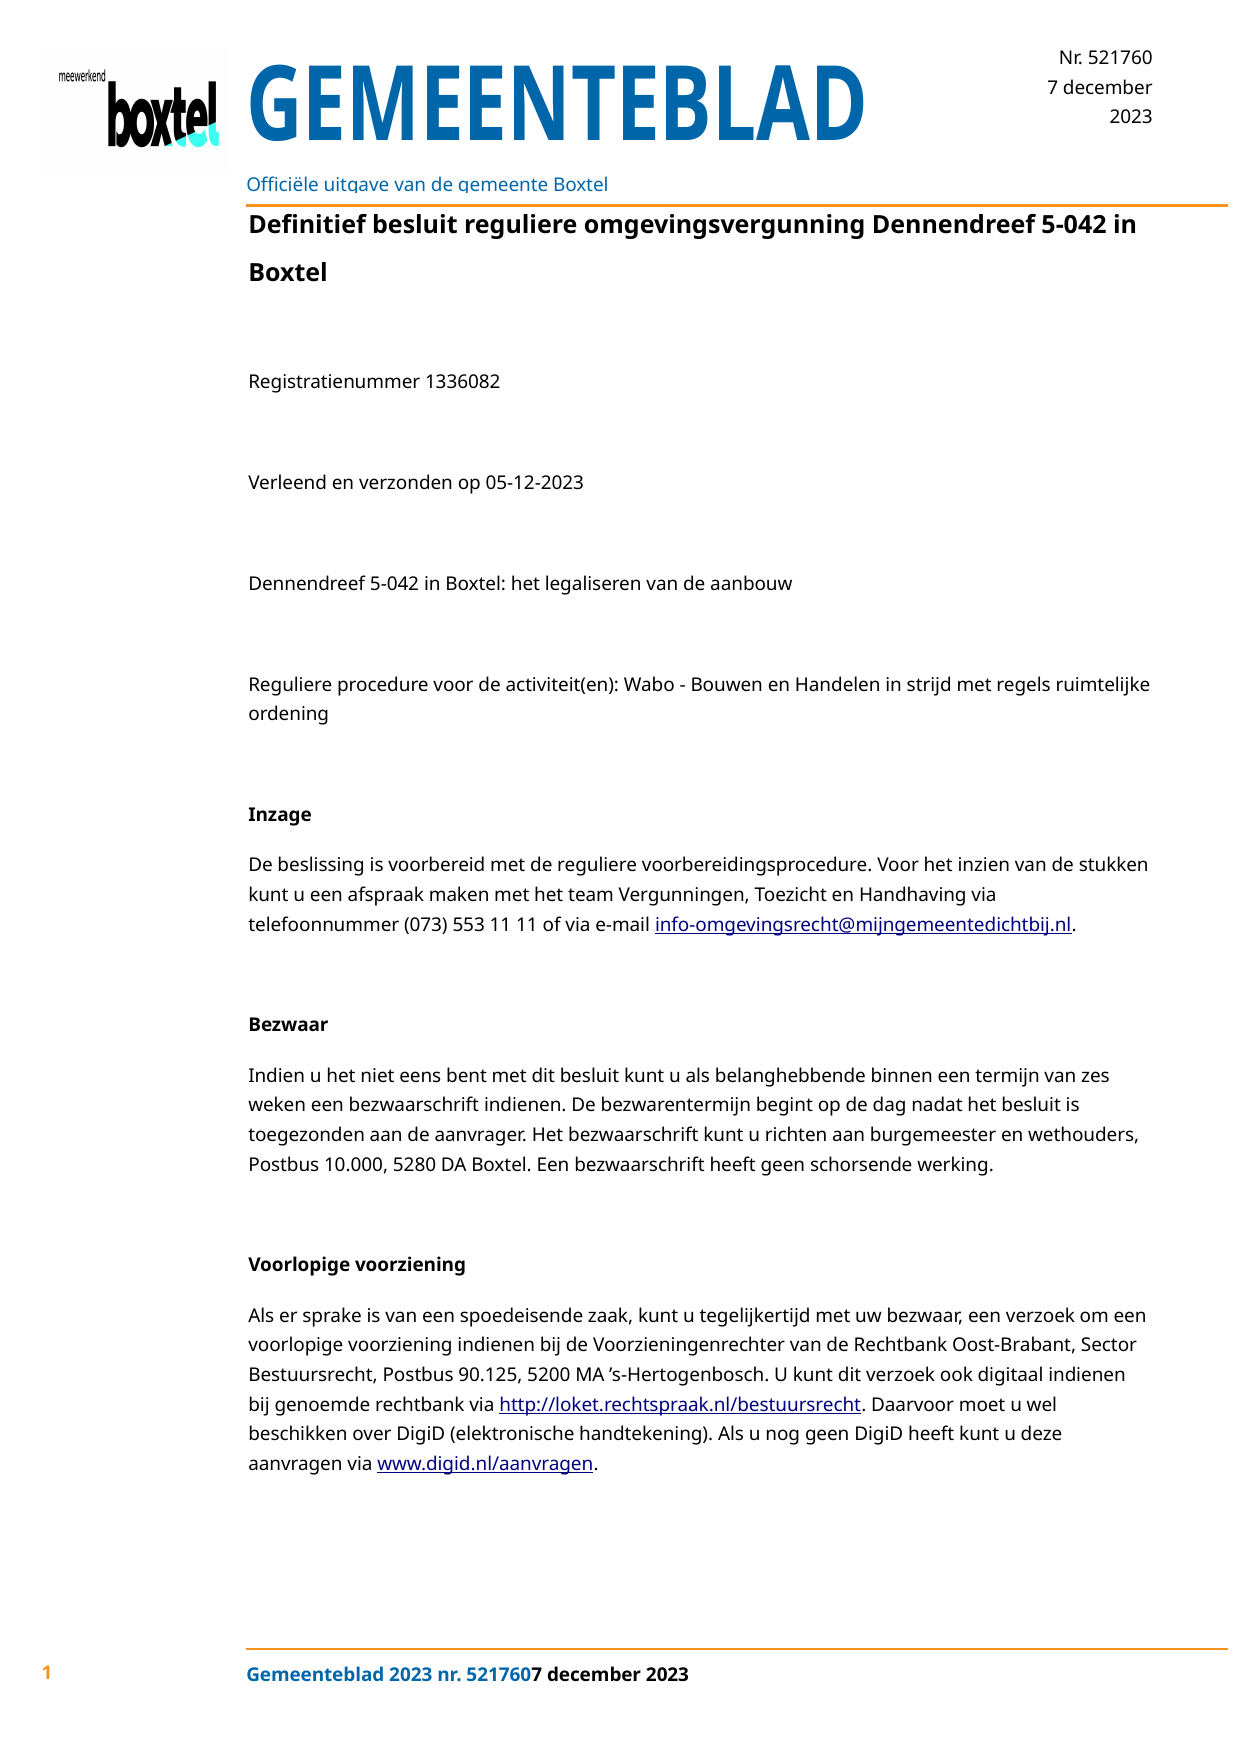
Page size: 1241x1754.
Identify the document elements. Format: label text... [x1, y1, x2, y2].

text De beslissing is voorbereid met de reguliere voorbereidingsprocedure. Voor het inzien van de stukken kunt u een afspraak maken met het team Vergunningen, Toezicht en Handhaving via telefoonnummer (073) 553 11 11 of via e-mail info-omgevingsrecht@mijngemeentedichtbij.nl. [248, 852, 1152, 937]
text Inzage [248, 801, 1152, 827]
text Definitief besluit reguliere omgevingsvergunning Dennendreef 5-042 in Boxtel [248, 207, 1152, 288]
text Registratienummer 1336082 [248, 368, 1152, 394]
text Bezwaar [248, 1012, 1152, 1037]
text Voorlopige voorziening [248, 1252, 1152, 1277]
picture [41, 47, 231, 172]
text Verleend en verzonden op 05-12-2023 [248, 469, 1152, 495]
text Reguliere procedure voor de activiteit(en): Wabo - Bouwen en Handelen in strijd met regels ruimtelijke ordening [248, 671, 1152, 726]
text Indien u het niet eens bent met dit besluit kunt u als belanghebbende binnen een termijn van zes weken een bezwaarschrift indienen. De bezwarentermijn begint op de dag nadat het besluit is toegezonden aan de aanvrager. Het bezwaarschrift kunt u richten aan burgemeester en wethouders, Postbus 10.000, 5280 DA Boxtel. Een bezwaarschrift heeft geen schorsende werking. [248, 1062, 1152, 1177]
text Als er sprake is van een spoedeisende zaak, kunt u tegelijkertijd met uw bezwaar, een verzoek om een voorlopige voorziening indienen bij de Voorzieningenrechter van de Rechtbank Oost-Brabant, Sector Bestuursrecht, Postbus 90.125, 5200 MA ’s-Hertogenbosch. U kunt dit verzoek ook digitaal indienen bij genoemde rechtbank via http://loket.rechtspraak.nl/bestuursrecht. Daarvoor moet u wel beschikken over DigiD (elektronische handtekening). Als u nog geen DigiD heeft kunt u deze aanvragen via www.digid.nl/aanvragen. [248, 1302, 1152, 1476]
text Dennendreef 5-042 in Boxtel: het legaliseren van de aanbouw [248, 570, 1152, 596]
